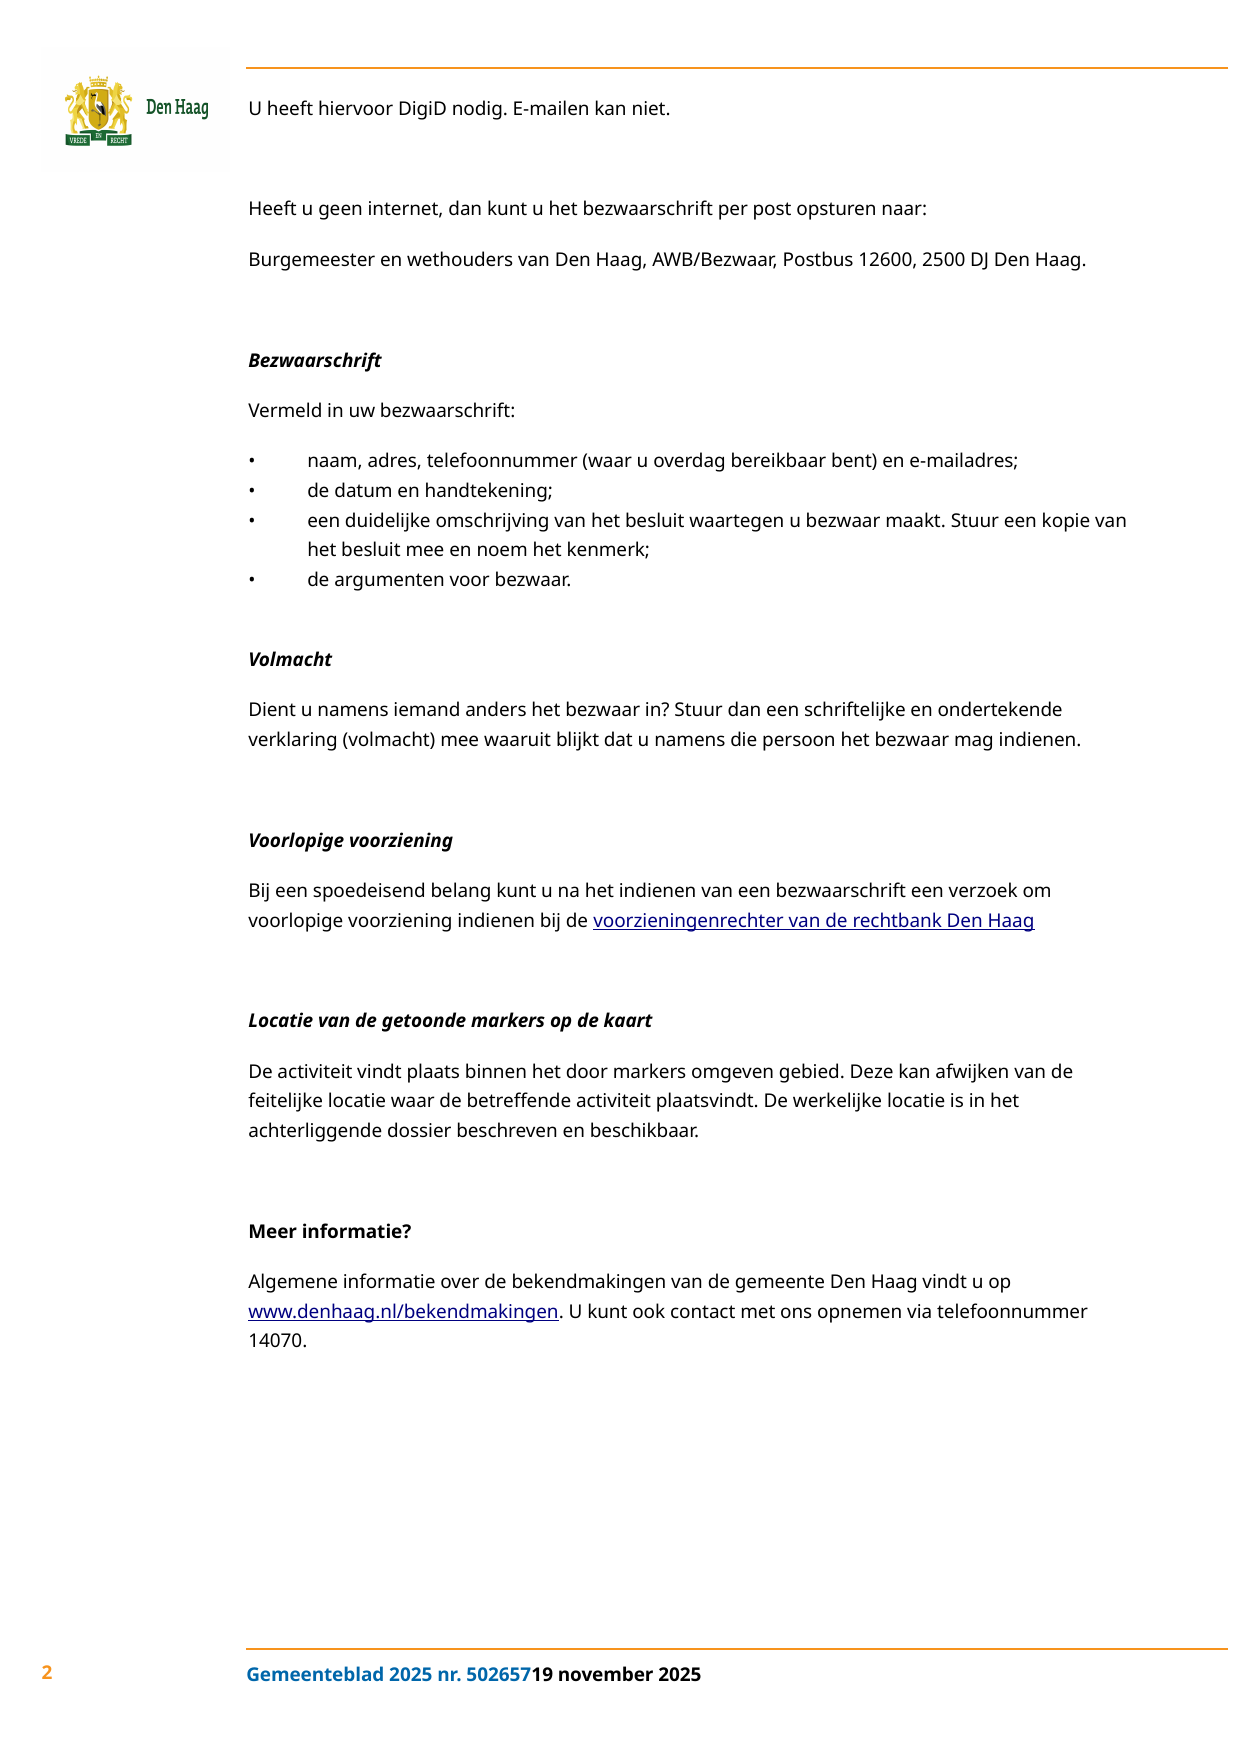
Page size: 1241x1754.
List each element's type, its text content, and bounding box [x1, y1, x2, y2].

text Dient u namens iemand anders het bezwaar in? Stuur dan een schriftelijke en ondertekende verklaring (volmacht) mee waaruit blijkt dat u namens die persoon het bezwaar mag indienen. [248, 696, 1152, 752]
text Bezwaarschrift [248, 347, 1152, 373]
list de argumenten voor bezwaar. [248, 566, 1152, 592]
list de datum en handtekening; [248, 477, 1152, 503]
text Vermeld in uw bezwaarschrift: [248, 397, 1152, 423]
text Burgemeester en wethouders van Den Haag, AWB/Bezwaar, Postbus 12600, 2500 DJ Den Haag. [248, 246, 1152, 272]
list een duidelijke omschrijving van het besluit waartegen u bezwaar maakt. Stuur een kopie van het besluit mee en noem het kenmerk; [248, 507, 1152, 562]
text Heeft u geen internet, dan kunt u het bezwaarschrift per post opsturen naar: [248, 196, 1152, 221]
text U heeft hiervoor DigiD nodig. E-mailen kan niet. [248, 95, 1152, 121]
list naam, adres, telefoonnummer (waar u overdag bereikbaar bent) en e-mailadres; [248, 448, 1152, 473]
text Bij een spoedeisend belang kunt u na het indienen van een bezwaarschrift een verzoek om voorlopige voorziening indienen bij de voorzieningenrechter van de rechtbank Den Haag [248, 877, 1152, 933]
picture [41, 47, 231, 172]
text Algemene informatie over de bekendmakingen van de gemeente Den Haag vindt u op www.denhaag.nl/bekendmakingen. U kunt ook contact met ons opnemen via telefoonnummer 14070. [248, 1268, 1152, 1353]
text De activiteit vindt plaats binnen het door markers omgeven gebied. Deze kan afwijken van de feitelijke locatie waar de betreffende activiteit plaatsvindt. De werkelijke locatie is in het achterliggende dossier beschreven en beschikbaar. [248, 1058, 1152, 1143]
text Volmacht [248, 646, 1152, 672]
text Voorlopige voorziening [248, 827, 1152, 853]
text Locatie van de getoonde markers op de kaart [248, 1008, 1152, 1033]
text Meer informatie? [248, 1218, 1152, 1244]
